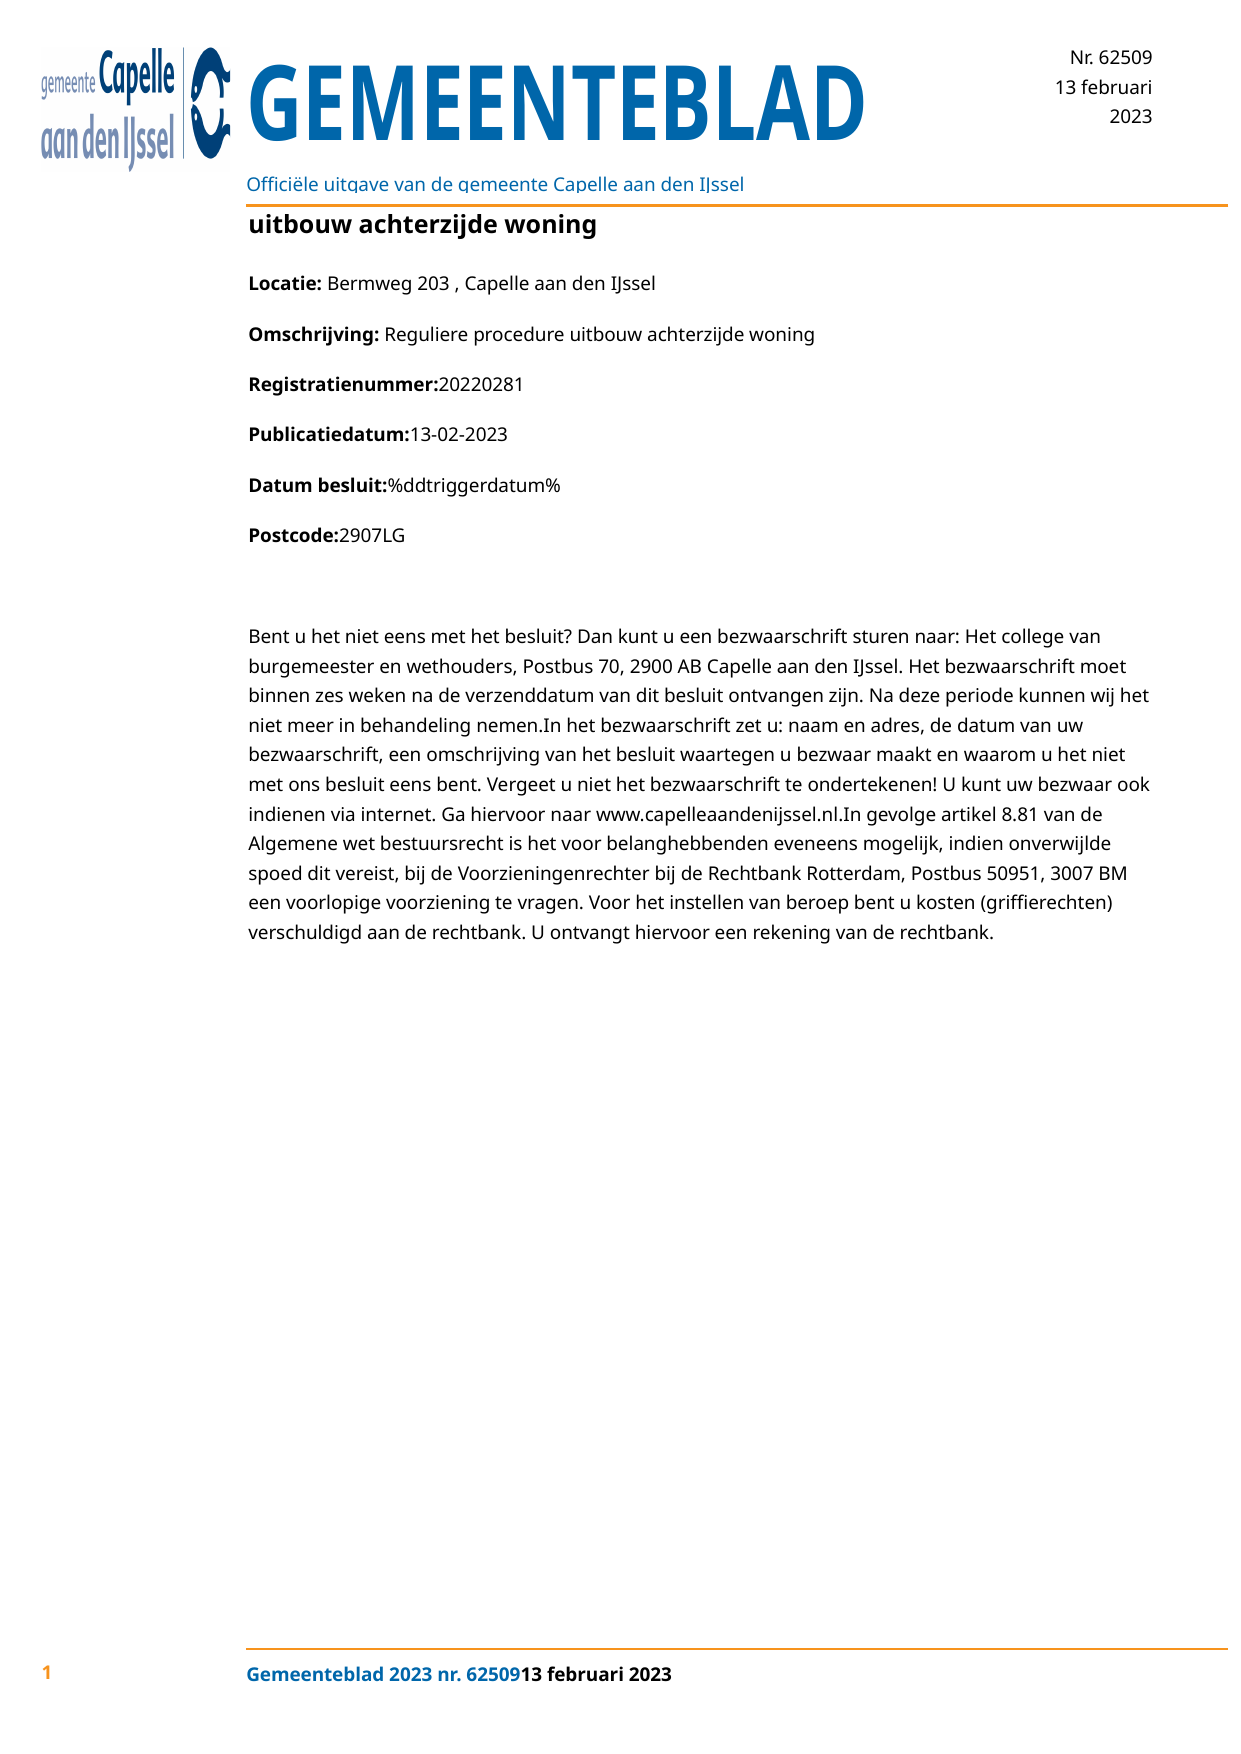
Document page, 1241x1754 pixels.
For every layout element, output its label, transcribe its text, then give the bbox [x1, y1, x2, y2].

text uitbouw achterzijde woning [248, 207, 1152, 241]
picture [41, 47, 231, 172]
text Bent u het niet eens met het besluit? Dan kunt u een bezwaarschrift sturen naar: Het college van burgemeester en wethouders, Postbus 70, 2900 AB Capelle aan den IJssel. Het bezwaarschrift moet binnen zes weken na de verzenddatum van dit besluit ontvangen zijn. Na deze periode kunnen wij het niet meer in behandeling nemen.In het bezwaarschrift zet u: naam en adres, de datum van uw bezwaarschrift, een omschrijving van het besluit waartegen u bezwaar maakt en waarom u het niet met ons besluit eens bent. Vergeet u niet het bezwaarschrift te ondertekenen! U kunt uw bezwaar ook indienen via internet. Ga hiervoor naar www.capelleaandenijssel.nl.In gevolge artikel 8.81 van de Algemene wet bestuursrecht is het voor belanghebbenden eveneens mogelijk, indien onverwijlde spoed dit vereist, bij de Voorzieningenrechter bij de Rechtbank Rotterdam, Postbus 50951, 3007 BM een voorlopige voorziening te vragen. Voor het instellen van beroep bent u kosten (griffierechten) verschuldigd aan de rechtbank. U ontvangt hiervoor een rekening van de rechtbank. [248, 623, 1152, 945]
text Omschrijving: Reguliere procedure uitbouw achterzijde woning [248, 321, 1152, 346]
text Locatie: Bermweg 203 , Capelle aan den IJssel [248, 270, 1152, 296]
text Datum besluit:%ddtriggerdatum% [248, 472, 1152, 498]
text Publicatiedatum:13-02-2023 [248, 422, 1152, 447]
text Postcode:2907LG [248, 522, 1152, 548]
text Registratienummer:20220281 [248, 371, 1152, 397]
